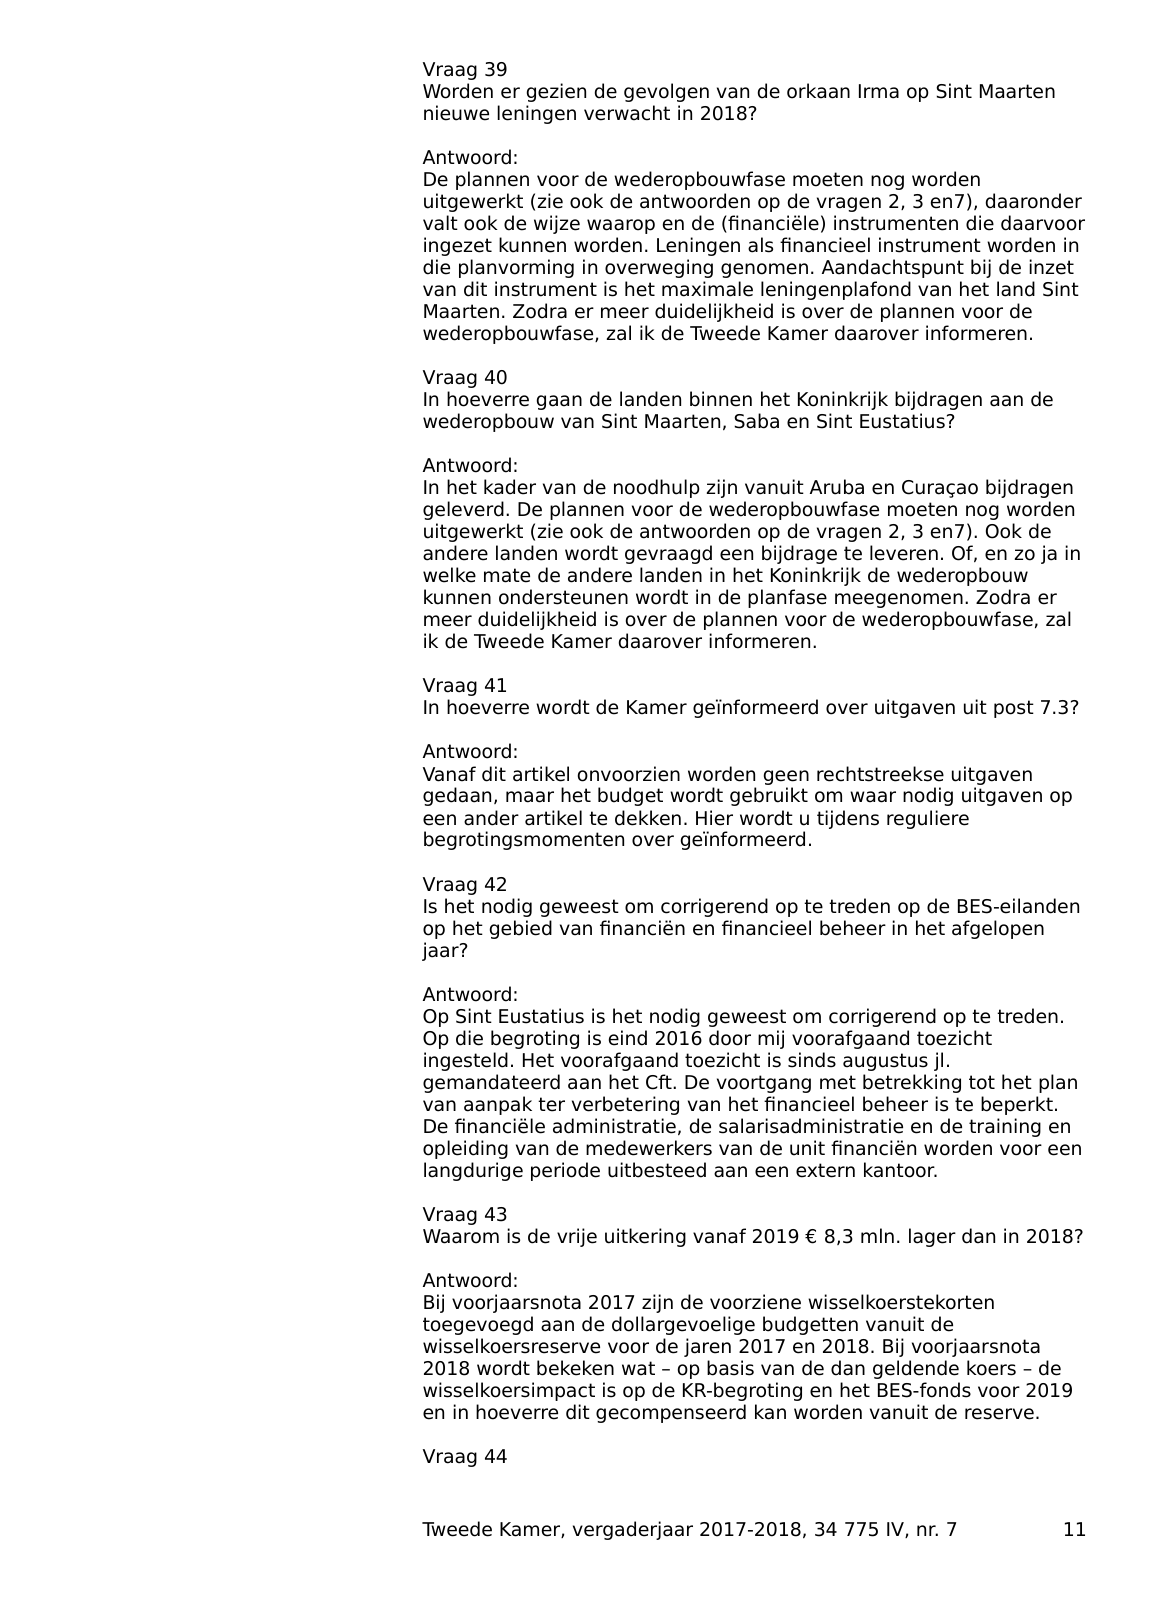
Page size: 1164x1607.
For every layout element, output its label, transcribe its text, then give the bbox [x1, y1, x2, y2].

text Bij voorjaarsnota 2017 zijn de voorziene wisselkoerstekorten toegevoegd aan de dollargevoelige budgetten vanuit de wisselkoersreserve voor de jaren 2017 en 2018. Bij voorjaarsnota 2018 wordt bekeken wat – op basis van de dan geldende koers – de wisselkoersimpact is op de KR-begroting en het BES-fonds voor 2019 en in hoeverre dit gecompenseerd kan worden vanuit de reserve. [422, 1292, 1087, 1424]
text In hoeverre gaan de landen binnen het Koninkrijk bijdragen aan de wederopbouw van Sint Maarten, Saba en Sint Eustatius? [422, 389, 1087, 433]
text Antwoord: [422, 741, 1087, 763]
text Op Sint Eustatius is het nodig geweest om corrigerend op te treden. Op die begroting is eind 2016 door mij voorafgaand toezicht ingesteld. Het voorafgaand toezicht is sinds augustus jl. gemandateerd aan het Cft. De voortgang met betrekking tot het plan van aanpak ter verbetering van het financieel beheer is te beperkt. De financiële administratie, de salarisadministratie en de training en opleiding van de medewerkers van de unit financiën worden voor een langdurige periode uitbesteed aan een extern kantoor. [422, 1006, 1087, 1181]
text Antwoord: [422, 984, 1087, 1006]
text Antwoord: [422, 147, 1087, 169]
text Antwoord: [422, 1270, 1087, 1292]
text Vraag 40 [422, 367, 1087, 389]
text Worden er gezien de gevolgen van de orkaan Irma op Sint Maarten nieuwe leningen verwacht in 2018? [422, 81, 1087, 125]
text In hoeverre wordt de Kamer geïnformeerd over uitgaven uit post 7.3? [422, 697, 1087, 719]
text Vraag 41 [422, 675, 1087, 697]
text Vraag 39 [422, 59, 1087, 81]
text In het kader van de noodhulp zijn vanuit Aruba en Curaçao bijdragen geleverd. De plannen voor de wederopbouwfase moeten nog worden uitgewerkt (zie ook de antwoorden op de vragen 2, 3 en7). Ook de andere landen wordt gevraagd een bijdrage te leveren. Of, en zo ja in welke mate de andere landen in het Koninkrijk de wederopbouw kunnen ondersteunen wordt in de planfase meegenomen. Zodra er meer duidelijkheid is over de plannen voor de wederopbouwfase, zal ik de Tweede Kamer daarover informeren. [422, 477, 1087, 653]
text Waarom is de vrije uitkering vanaf 2019 € 8,3 mln. lager dan in 2018? [422, 1226, 1087, 1248]
text Vraag 44 [422, 1446, 1087, 1468]
text Antwoord: [422, 455, 1087, 477]
text Vanaf dit artikel onvoorzien worden geen rechtstreekse uitgaven gedaan, maar het budget wordt gebruikt om waar nodig uitgaven op een ander artikel te dekken. Hier wordt u tijdens reguliere begrotingsmomenten over geïnformeerd. [422, 763, 1087, 851]
text De plannen voor de wederopbouwfase moeten nog worden uitgewerkt (zie ook de antwoorden op de vragen 2, 3 en7), daaronder valt ook de wijze waarop en de (financiële) instrumenten die daarvoor ingezet kunnen worden. Leningen als financieel instrument worden in die planvorming in overweging genomen. Aandachtspunt bij de inzet van dit instrument is het maximale leningenplafond van het land Sint Maarten. Zodra er meer duidelijkheid is over de plannen voor de wederopbouwfase, zal ik de Tweede Kamer daarover informeren. [422, 169, 1087, 345]
text Vraag 43 [422, 1204, 1087, 1226]
text Vraag 42 [422, 873, 1087, 896]
text Is het nodig geweest om corrigerend op te treden op de BES-eilanden op het gebied van financiën en financieel beheer in het afgelopen jaar? [422, 896, 1087, 961]
